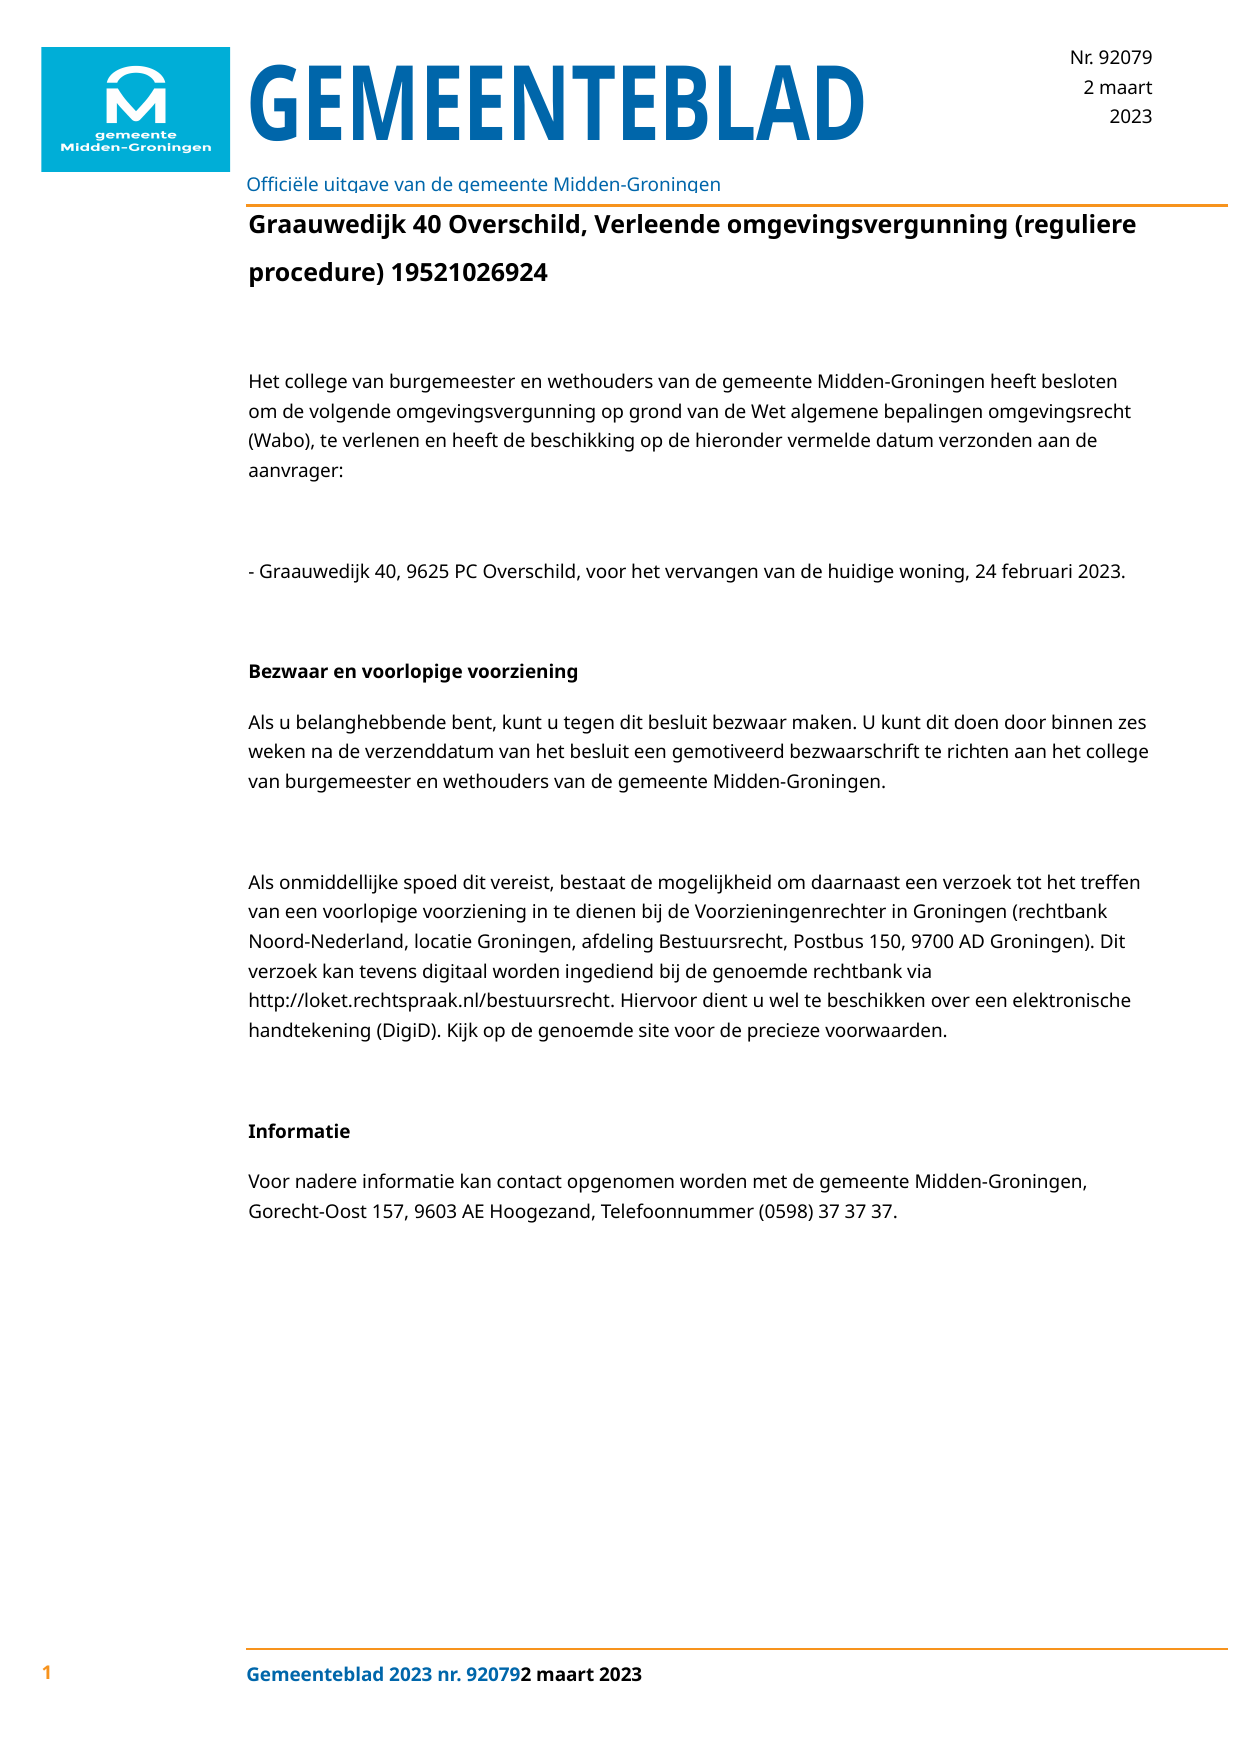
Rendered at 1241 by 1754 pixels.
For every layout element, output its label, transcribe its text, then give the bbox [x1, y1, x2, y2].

text Graauwedijk 40 Overschild, Verleende omgevingsvergunning (reguliere procedure) 19521026924 [248, 207, 1152, 288]
text Voor nadere informatie kan contact opgenomen worden met de gemeente Midden-Groningen, Gorecht-Oost 157, 9603 AE Hoogezand, Telefoonnummer (0598) 37 37 37. [248, 1168, 1152, 1224]
text Bezwaar en voorlopige voorziening [248, 659, 1152, 684]
text Als u belanghebbende bent, kunt u tegen dit besluit bezwaar maken. U kunt dit doen door binnen zes weken na de verzenddatum van het besluit een gemotiveerd bezwaarschrift te richten aan het college van burgemeester en wethouders van de gemeente Midden-Groningen. [248, 709, 1152, 794]
text Informatie [248, 1118, 1152, 1144]
picture [107, 89, 165, 122]
picture [108, 66, 164, 82]
text - Graauwedijk 40, 9625 PC Overschild, voor het vervangen van de huidige woning, 24 februari 2023. [248, 558, 1152, 584]
text Het college van burgemeester en wethouders van de gemeente Midden-Groningen heeft besloten om de volgende omgevingsvergunning op grond van de Wet algemene bepalingen omgevingsrecht (Wabo), te verlenen en heeft de beschikking op de hieronder vermelde datum verzonden aan de aanvrager: [248, 368, 1152, 483]
picture [184, 146, 190, 153]
text Als onmiddellijke spoed dit vereist, bestaat de mogelijkheid om daarnaast een verzoek tot het treffen van een voorlopige voorziening in te dienen bij de Voorzieningenrechter in Groningen (rechtbank Noord-Nederland, locatie Groningen, afdeling Bestuursrecht, Postbus 150, 9700 AD Groningen). Dit verzoek kan tevens digitaal worden ingediend bij de genoemde rechtbank via http://loket.rechtspraak.nl/bestuursrecht. Hiervoor dient u wel te beschikken over een elektronische handtekening (DigiD). Kijk op de genoemde site voor de precieze voorwaarden. [248, 869, 1152, 1043]
